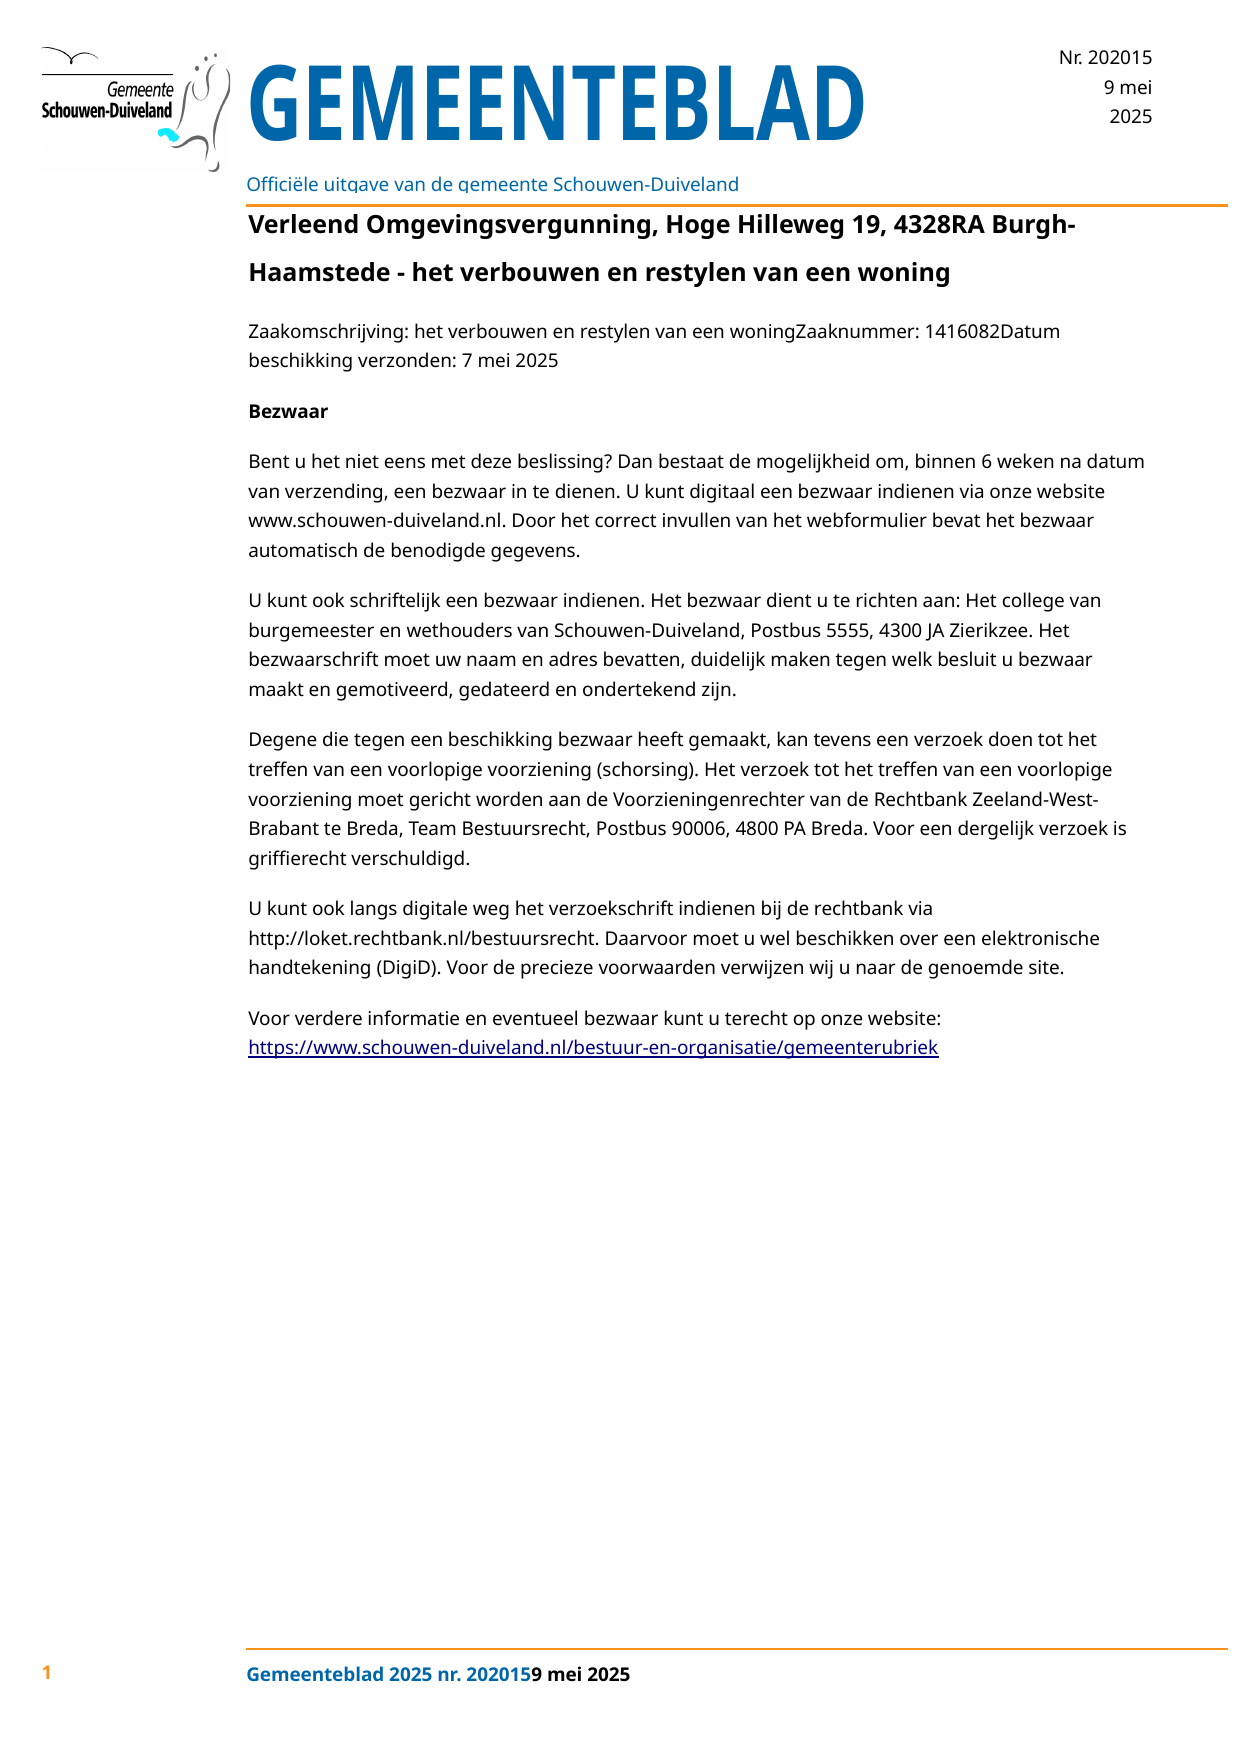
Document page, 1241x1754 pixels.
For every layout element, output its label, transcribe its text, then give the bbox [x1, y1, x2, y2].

text U kunt ook schriftelijk een bezwaar indienen. Het bezwaar dient u te richten aan: Het college van burgemeester en wethouders van Schouwen-Duiveland, Postbus 5555, 4300 JA Zierikzee. Het bezwaarschrift moet uw naam en adres bevatten, duidelijk maken tegen welk besluit u bezwaar maakt en gemotiveerd, gedateerd en ondertekend zijn. [248, 587, 1152, 702]
text Bent u het niet eens met deze beslissing? Dan bestaat de mogelijkheid om, binnen 6 weken na datum van verzending, een bezwaar in te dienen. U kunt digitaal een bezwaar indienen via onze website www.schouwen-duiveland.nl. Door het correct invullen van het webformulier bevat het bezwaar automatisch de benodigde gegevens. [248, 448, 1152, 563]
text Voor verdere informatie en eventueel bezwaar kunt u terecht op onze website: https://www.schouwen-duiveland.nl/bestuur-en-organisatie/gemeenterubriek [248, 1005, 1152, 1060]
text U kunt ook langs digitale weg het verzoekschrift indienen bij de rechtbank via http://loket.rechtbank.nl/bestuursrecht. Daarvoor moet u wel beschikken over een elektronische handtekening (DigiD). Voor de precieze voorwaarden verwijzen wij u naar de genoemde site. [248, 895, 1152, 980]
text Verleend Omgevingsvergunning, Hoge Hilleweg 19, 4328RA Burgh-Haamstede - het verbouwen en restylen van een woning [248, 207, 1152, 288]
picture [41, 47, 231, 172]
text Degene die tegen een beschikking bezwaar heeft gemaakt, kan tevens een verzoek doen tot het treffen van een voorlopige voorziening (schorsing). Het verzoek tot het treffen van een voorlopige voorziening moet gericht worden aan de Voorzieningenrechter van de Rechtbank Zeeland-West-Brabant te Breda, Team Bestuursrecht, Postbus 90006, 4800 PA Breda. Voor een dergelijk verzoek is griffierecht verschuldigd. [248, 727, 1152, 871]
text Zaakomschrijving: het verbouwen en restylen van een woningZaaknummer: 1416082Datum beschikking verzonden: 7 mei 2025 [248, 318, 1152, 373]
text Bezwaar [248, 398, 1152, 424]
